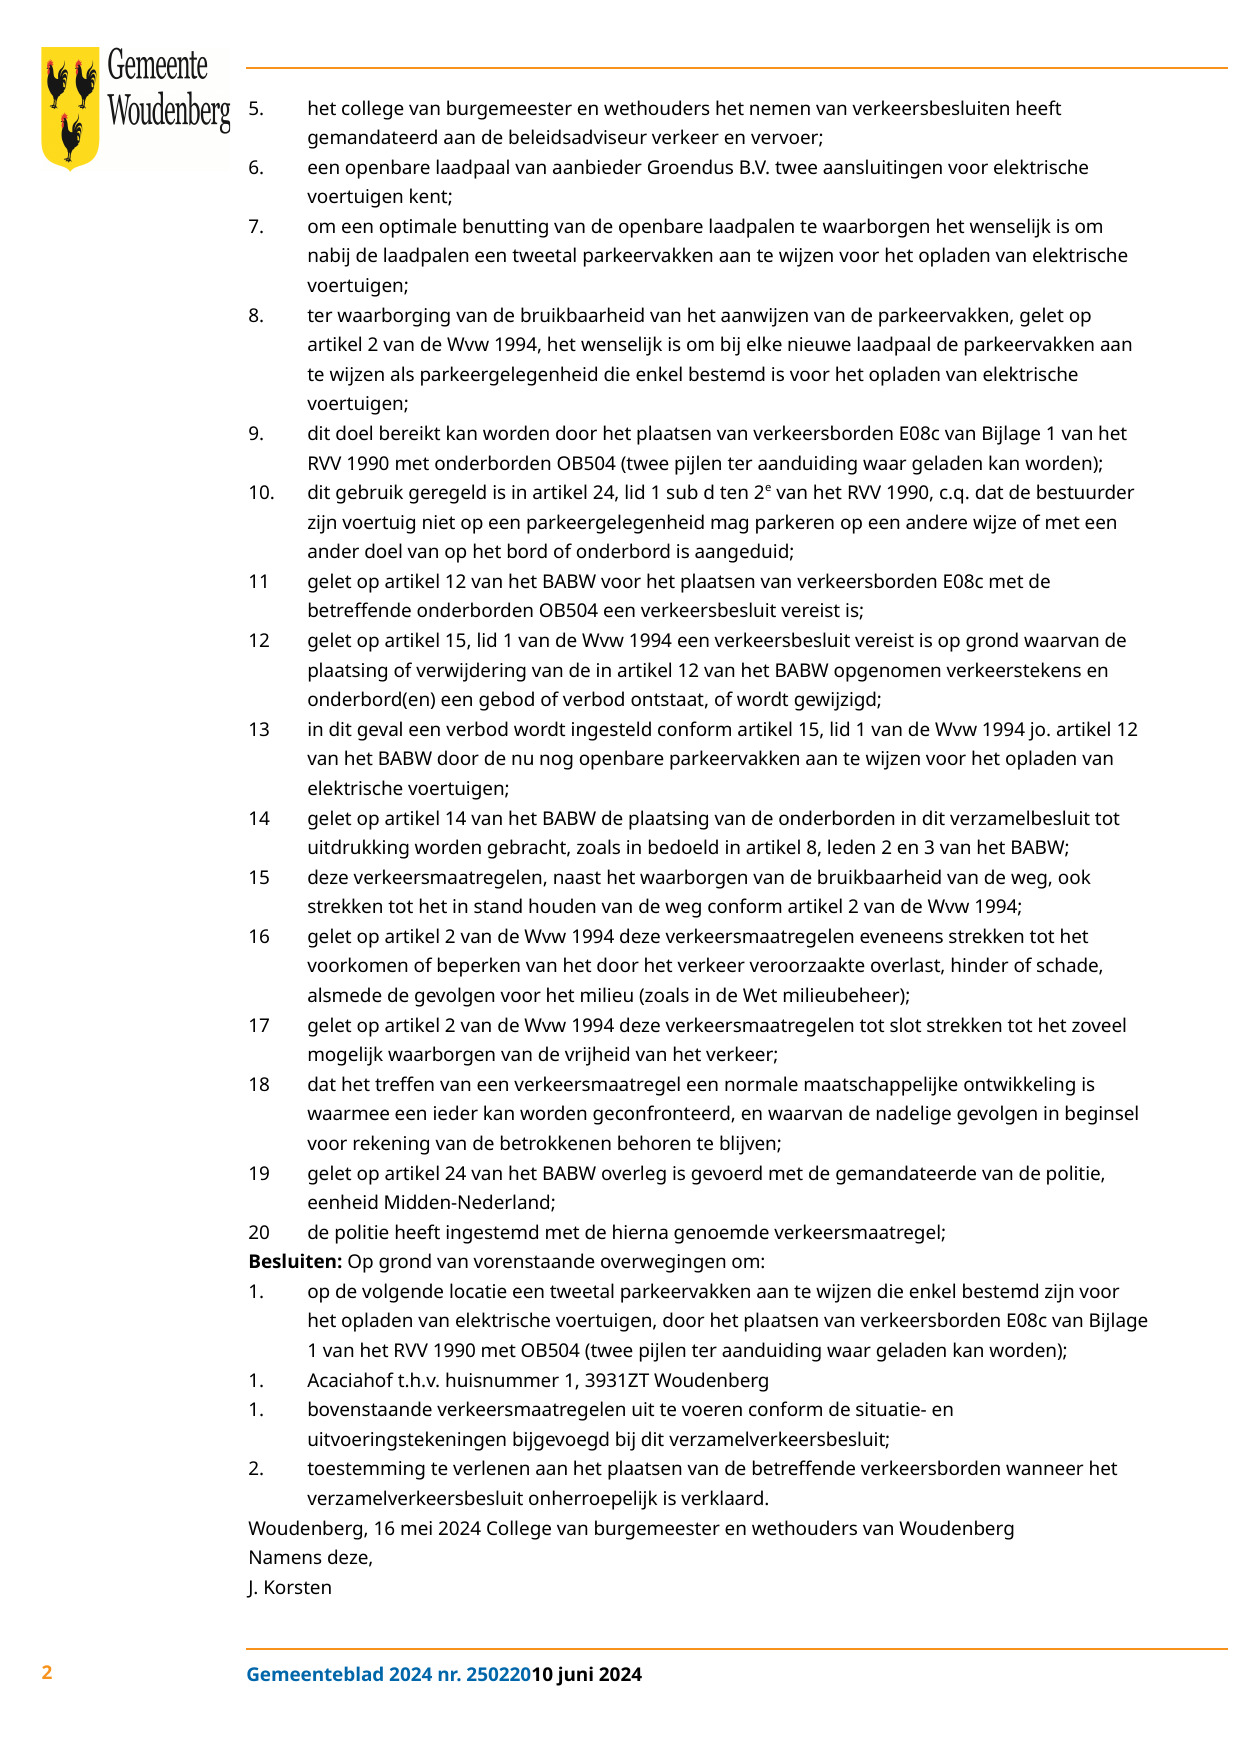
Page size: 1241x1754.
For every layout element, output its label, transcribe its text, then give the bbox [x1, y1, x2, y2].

picture [41, 47, 231, 172]
list dat het treffen van een verkeersmaatregel een normale maatschappelijke ontwikkeling is waarmee een ieder kan worden geconfronteerd, en waarvan de nadelige gevolgen in beginsel voor rekening van de betrokkenen behoren te blijven; [248, 1071, 1152, 1156]
list op de volgende locatie een tweetal parkeervakken aan te wijzen die enkel bestemd zijn voor het opladen van elektrische voertuigen, door het plaatsen van verkeersborden E08c van Bijlage 1 van het RVV 1990 met OB504 (twee pijlen ter aanduiding waar geladen kan worden); [248, 1278, 1152, 1363]
list dit doel bereikt kan worden door het plaatsen van verkeersborden E08c van Bijlage 1 van het RVV 1990 met onderborden OB504 (twee pijlen ter aanduiding waar geladen kan worden); [248, 420, 1152, 476]
list gelet op artikel 24 van het BABW overleg is gevoerd met de gemandateerde van de politie, eenheid Midden-Nederland; [248, 1160, 1152, 1215]
list gelet op artikel 2 van de Wvw 1994 deze verkeersmaatregelen tot slot strekken tot het zoveel mogelijk waarborgen van de vrijheid van het verkeer; [248, 1012, 1152, 1067]
list gelet op artikel 15, lid 1 van de Wvw 1994 een verkeersbesluit vereist is op grond waarvan de plaatsing of verwijdering van de in artikel 12 van het BABW opgenomen verkeerstekens en onderbord(en) een gebod of verbod ontstaat, of wordt gewijzigd; [248, 627, 1152, 712]
text J. Korsten [248, 1574, 1152, 1600]
list toestemming te verlenen aan het plaatsen van de betreffende verkeersborden wanneer het verzamelverkeersbesluit onherroepelijk is verklaard. [248, 1456, 1152, 1511]
list de politie heeft ingestemd met de hierna genoemde verkeersmaatregel; [248, 1219, 1152, 1245]
text Besluiten: Op grond van vorenstaande overwegingen om: [248, 1248, 1152, 1274]
list een openbare laadpaal van aanbieder Groendus B.V. twee aansluitingen voor elektrische voertuigen kent; [248, 154, 1152, 209]
text Woudenberg, 16 mei 2024 College van burgemeester en wethouders van Woudenberg [248, 1515, 1152, 1541]
list Acaciahof t.h.v. huisnummer 1, 3931ZT Woudenberg [248, 1367, 1152, 1393]
list bovenstaande verkeersmaatregelen uit te voeren conform de situatie- en uitvoeringstekeningen bijgevoegd bij dit verzamelverkeersbesluit; [248, 1396, 1152, 1452]
text Namens deze, [248, 1544, 1152, 1570]
list gelet op artikel 12 van het BABW voor het plaatsen van verkeersborden E08c met de betreffende onderborden OB504 een verkeersbesluit vereist is; [248, 568, 1152, 623]
list gelet op artikel 2 van de Wvw 1994 deze verkeersmaatregelen eveneens strekken tot het voorkomen of beperken van het door het verkeer veroorzaakte overlast, hinder of schade, alsmede de gevolgen voor het milieu (zoals in de Wet milieubeheer); [248, 923, 1152, 1008]
list deze verkeersmaatregelen, naast het waarborgen van de bruikbaarheid van de weg, ook strekken tot het in stand houden van de weg conform artikel 2 van de Wvw 1994; [248, 864, 1152, 919]
list gelet op artikel 14 van het BABW de plaatsing van de onderborden in dit verzamelbesluit tot uitdrukking worden gebracht, zoals in bedoeld in artikel 8, leden 2 en 3 van het BABW; [248, 805, 1152, 860]
list dit gebruik geregeld is in artikel 24, lid 1 sub d ten 2e van het RVV 1990, c.q. dat de bestuurder zijn voertuig niet op een parkeergelegenheid mag parkeren op een andere wijze of met een ander doel van op het bord of onderbord is aangeduid; [248, 479, 1152, 564]
list het college van burgemeester en wethouders het nemen van verkeersbesluiten heeft gemandateerd aan de beleidsadviseur verkeer en vervoer; [248, 95, 1152, 150]
list om een optimale benutting van de openbare laadpalen te waarborgen het wenselijk is om nabij de laadpalen een tweetal parkeervakken aan te wijzen voor het opladen van elektrische voertuigen; [248, 213, 1152, 298]
list ter waarborging van de bruikbaarheid van het aanwijzen van de parkeervakken, gelet op artikel 2 van de Wvw 1994, het wenselijk is om bij elke nieuwe laadpaal de parkeervakken aan te wijzen als parkeergelegenheid die enkel bestemd is voor het opladen van elektrische voertuigen; [248, 302, 1152, 416]
list in dit geval een verbod wordt ingesteld conform artikel 15, lid 1 van de Wvw 1994 jo. artikel 12 van het BABW door de nu nog openbare parkeervakken aan te wijzen voor het opladen van elektrische voertuigen; [248, 716, 1152, 801]
